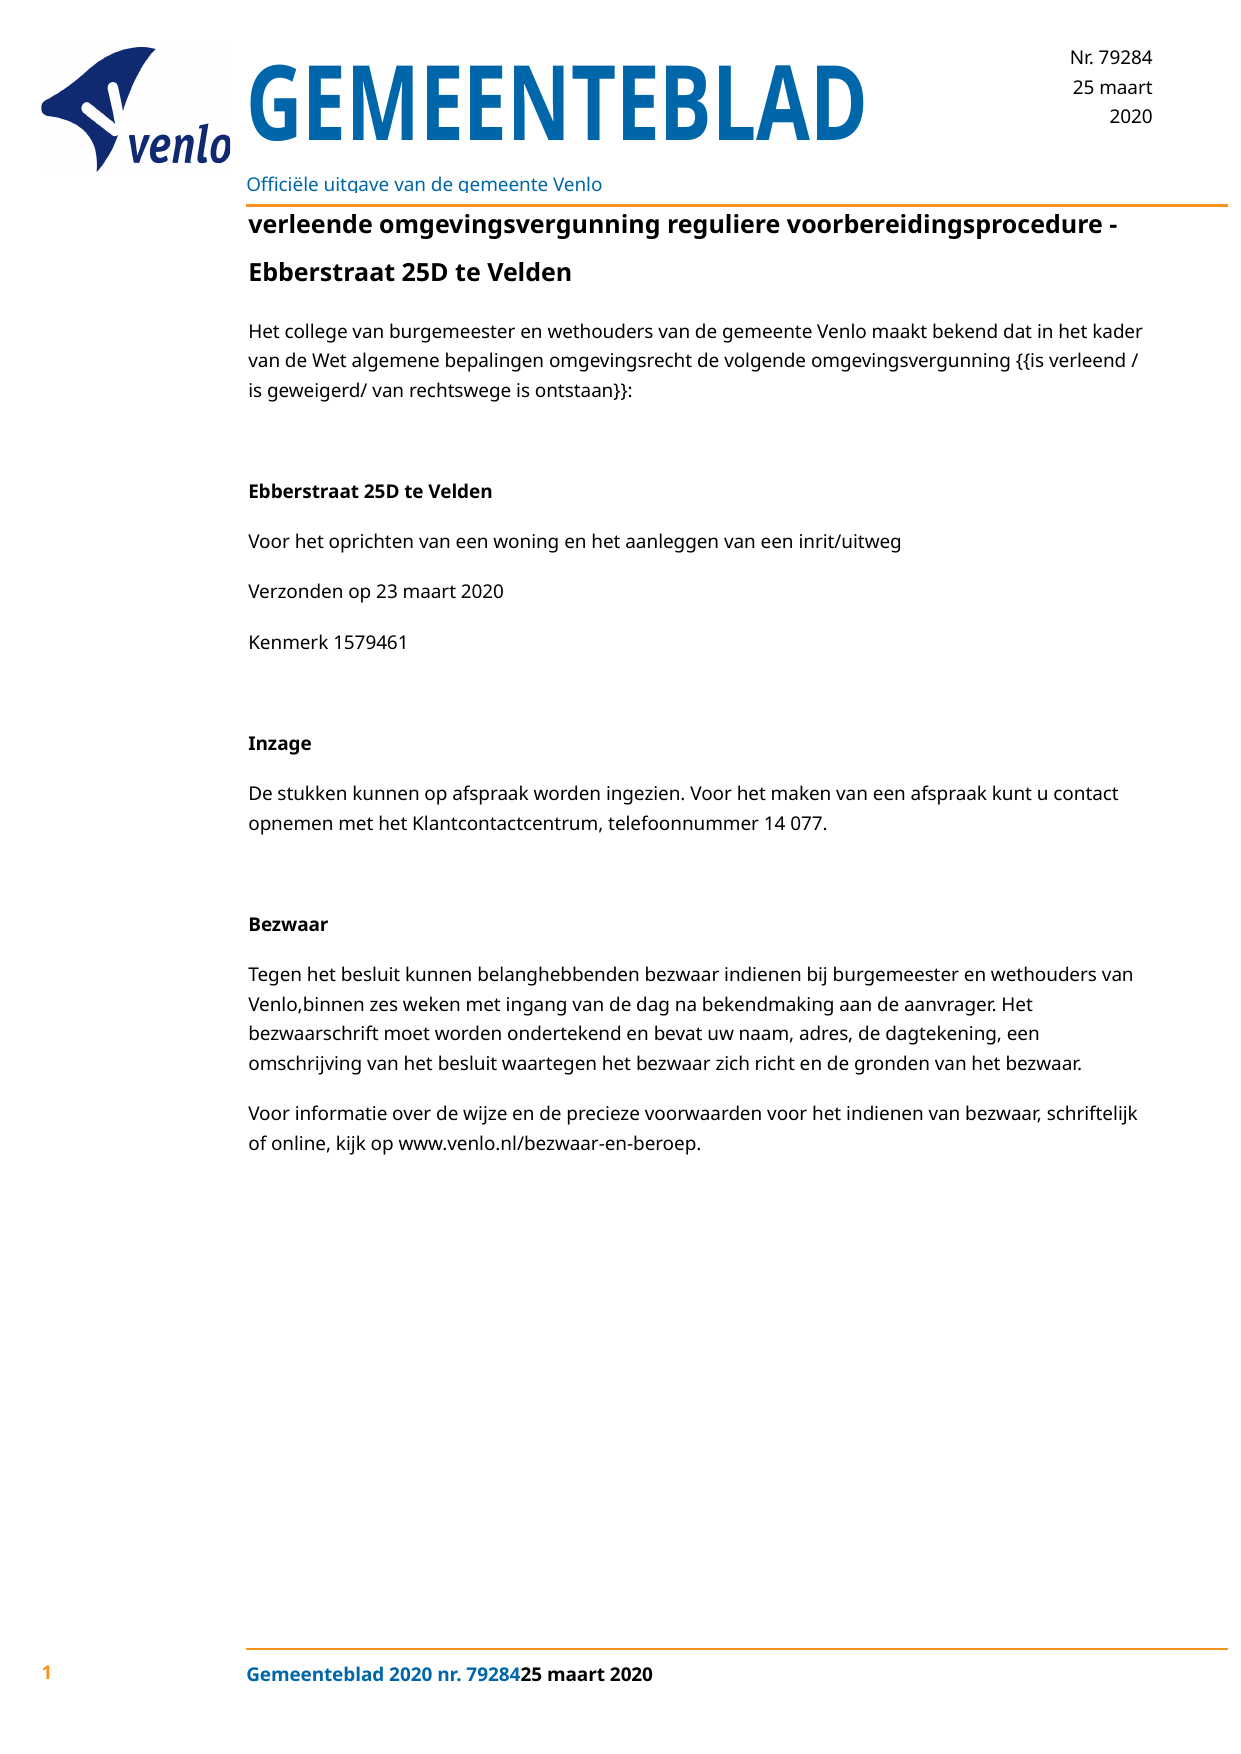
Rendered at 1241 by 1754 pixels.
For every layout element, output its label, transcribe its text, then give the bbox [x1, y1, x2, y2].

text verleende omgevingsvergunning reguliere voorbereidingsprocedure - Ebberstraat 25D te Velden [248, 207, 1152, 288]
text Verzonden op 23 maart 2020 [248, 579, 1152, 604]
picture [41, 47, 231, 172]
text De stukken kunnen op afspraak worden ingezien. Voor het maken van een afspraak kunt u contact opnemen met het Klantcontactcentrum, telefoonnummer 14 077. [248, 780, 1152, 836]
text Voor het oprichten van een woning en het aanleggen van een inrit/uitweg [248, 528, 1152, 554]
text Ebberstraat 25D te Velden [248, 478, 1152, 504]
text Het college van burgemeester en wethouders van de gemeente Venlo maakt bekend dat in het kader van de Wet algemene bepalingen omgevingsrecht de volgende omgevingsvergunning {{is verleend / is geweigerd/ van rechtswege is ontstaan}}: [248, 318, 1152, 403]
text Voor informatie over de wijze en de precieze voorwaarden voor het indienen van bezwaar, schriftelijk of online, kijk op www.venlo.nl/bezwaar-en-beroep. [248, 1100, 1152, 1156]
text Kenmerk 1579461 [248, 629, 1152, 655]
text Bezwaar [248, 911, 1152, 937]
text Inzage [248, 730, 1152, 756]
text Tegen het besluit kunnen belanghebbenden bezwaar indienen bij burgemeester en wethouders van Venlo,binnen zes weken met ingang van de dag na bekendmaking aan de aanvrager. Het bezwaarschrift moet worden ondertekend en bevat uw naam, adres, de dagtekening, een omschrijving van het besluit waartegen het bezwaar zich richt en de gronden van het bezwaar. [248, 961, 1152, 1076]
